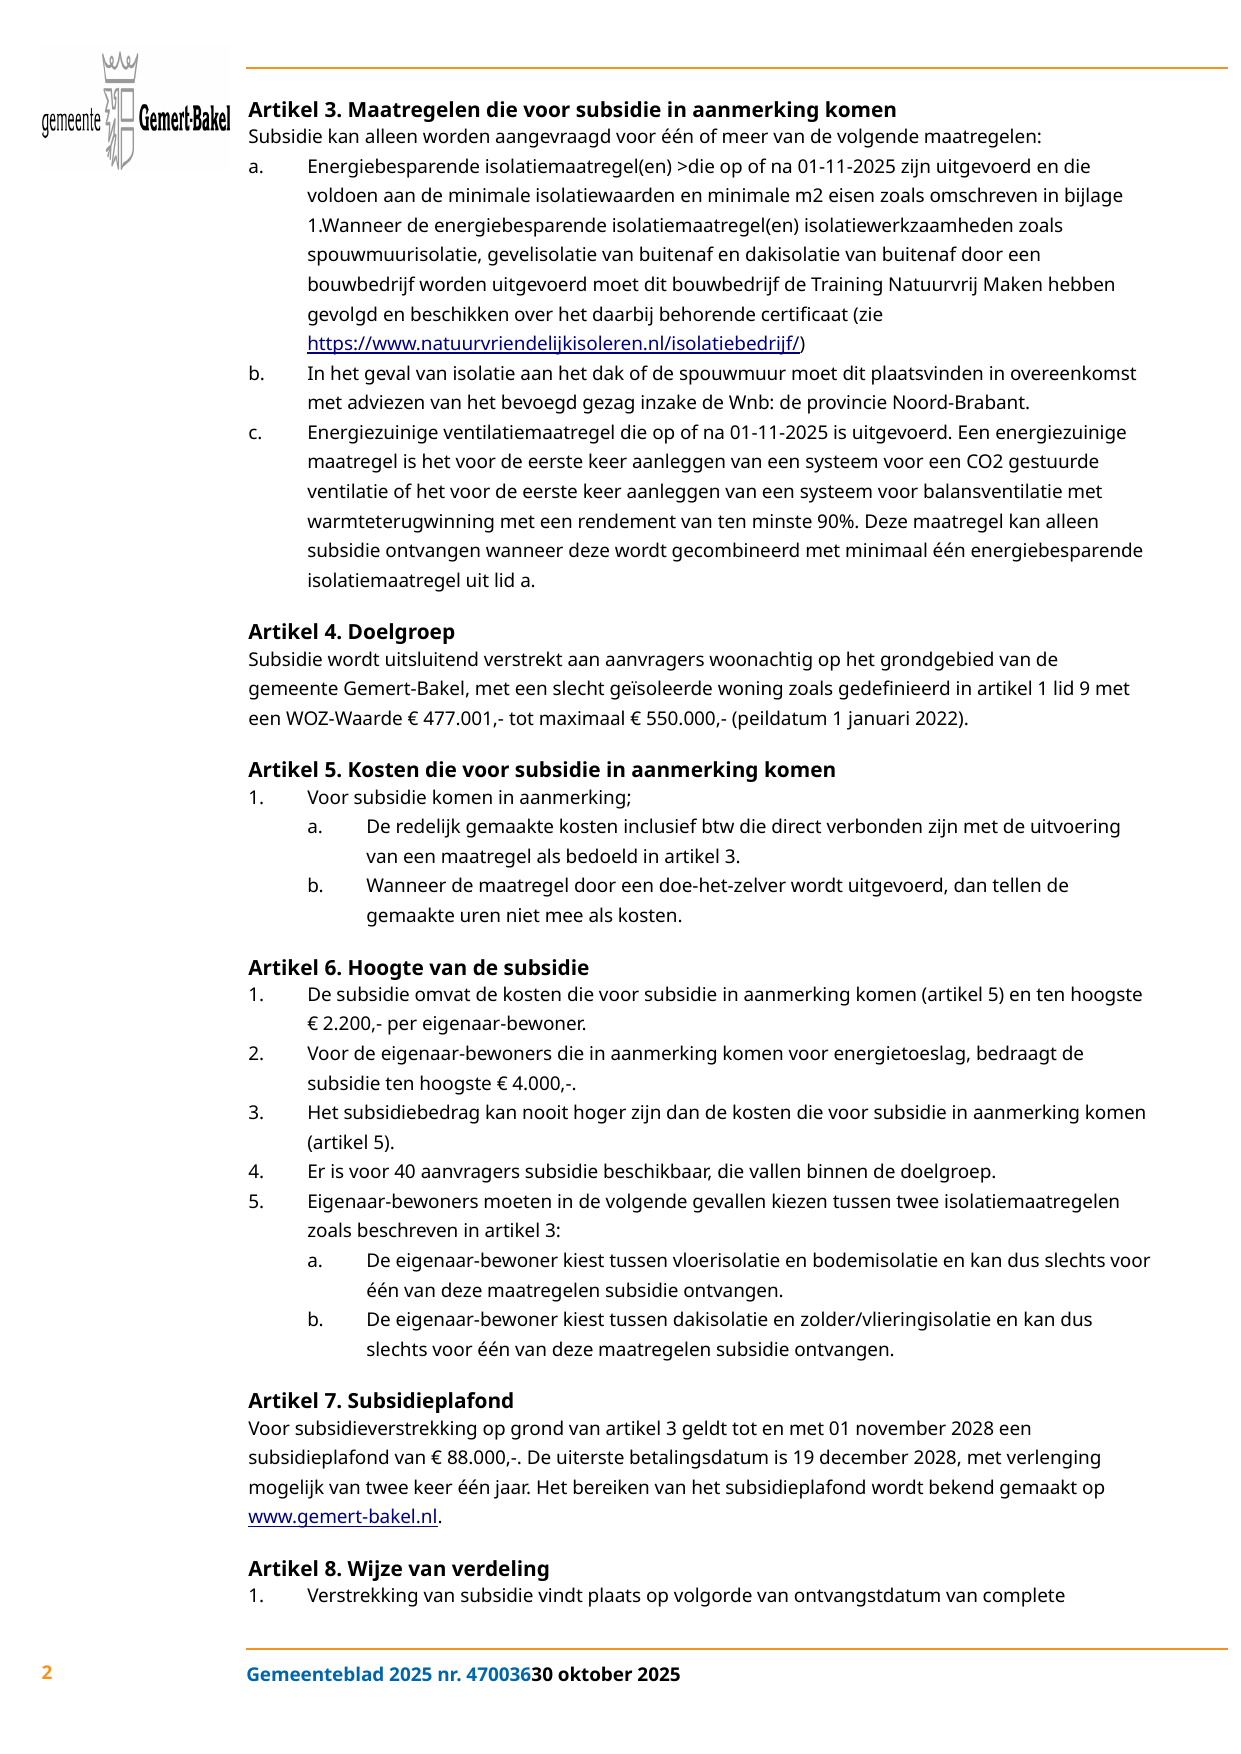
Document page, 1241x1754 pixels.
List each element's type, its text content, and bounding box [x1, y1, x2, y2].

text Artikel 7. Subsidieplafond [248, 1386, 1152, 1415]
text Artikel 8. Wijze van verdeling [248, 1554, 1152, 1582]
text Subsidie wordt uitsluitend verstrekt aan aanvragers woonachtig op het grondgebied van de gemeente Gemert-Bakel, met een slecht geïsoleerde woning zoals gedefinieerd in artikel 1 lid 9 met een WOZ-Waarde € 477.001,- tot maximaal € 550.000,- (peildatum 1 januari 2022). [248, 646, 1152, 731]
list Het subsidiebedrag kan nooit hoger zijn dan de kosten die voor subsidie in aanmerking komen (artikel 5). [248, 1099, 1152, 1155]
text Artikel 4. Doelgroep [248, 617, 1152, 646]
list De eigenaar-bewoner kiest tussen vloerisolatie en bodemisolatie en kan dus slechts voor één van deze maatregelen subsidie ontvangen. [307, 1247, 1152, 1303]
text Voor subsidieverstrekking op grond van artikel 3 geldt tot en met 01 november 2028 een subsidieplafond van € 88.000,-. De uiterste betalingsdatum is 19 december 2028, met verlenging mogelijk van twee keer één jaar. Het bereiken van het subsidieplafond wordt bekend gemaakt op www.gemert-bakel.nl. [248, 1415, 1152, 1529]
list De subsidie omvat de kosten die voor subsidie in aanmerking komen (artikel 5) en ten hoogste € 2.200,- per eigenaar-bewoner. [248, 981, 1152, 1036]
list Eigenaar-bewoners moeten in de volgende gevallen kiezen tussen twee isolatiemaatregelen zoals beschreven in artikel 3: [248, 1188, 1152, 1243]
list De eigenaar-bewoner kiest tussen dakisolatie en zolder/vlieringisolatie en kan dus slechts voor één van deze maatregelen subsidie ontvangen. [307, 1306, 1152, 1362]
list Energiebesparende isolatiemaatregel(en) >die op of na 01-11-2025 zijn uitgevoerd en die voldoen aan de minimale isolatiewaarden en minimale m2 eisen zoals omschreven in bijlage 1.Wanneer de energiebesparende isolatiemaatregel(en) isolatiewerkzaamheden zoals spouwmuurisolatie, gevelisolatie van buitenaf en dakisolatie van buitenaf door een bouwbedrijf worden uitgevoerd moet dit bouwbedrijf de Training Natuurvrij Maken hebben gevolgd en beschikken over het daarbij behorende certificaat (zie https://www.natuurvriendelijkisoleren.nl/isolatiebedrijf/) [248, 153, 1152, 356]
picture [41, 47, 231, 172]
list Voor subsidie komen in aanmerking; [248, 784, 1152, 809]
text Artikel 5. Kosten die voor subsidie in aanmerking komen [248, 755, 1152, 784]
text Artikel 6. Hoogte van de subsidie [248, 953, 1152, 981]
list De redelijk gemaakte kosten inclusief btw die direct verbonden zijn met de uitvoering van een maatregel als bedoeld in artikel 3. [307, 813, 1152, 869]
list Er is voor 40 aanvragers subsidie beschikbaar, die vallen binnen de doelgroep. [248, 1158, 1152, 1184]
text Subsidie kan alleen worden aangevraagd voor één of meer van de volgende maatregelen: [248, 123, 1152, 149]
list Verstrekking van subsidie vindt plaats op volgorde van ontvangstdatum van complete [248, 1582, 1152, 1608]
list Energiezuinige ventilatiemaatregel die op of na 01-11-2025 is uitgevoerd. Een energiezuinige maatregel is het voor de eerste keer aanleggen van een systeem voor een CO2 gestuurde ventilatie of het voor de eerste keer aanleggen van een systeem voor balansventilatie met warmteterugwinning met een rendement van ten minste 90%. Deze maatregel kan alleen subsidie ontvangen wanneer deze wordt gecombineerd met minimaal één energiebesparende isolatiemaatregel uit lid a. [248, 419, 1152, 593]
list Voor de eigenaar-bewoners die in aanmerking komen voor energietoeslag, bedraagt de subsidie ten hoogste € 4.000,-. [248, 1040, 1152, 1096]
list In het geval van isolatie aan het dak of de spouwmuur moet dit plaatsvinden in overeenkomst met adviezen van het bevoegd gezag inzake de Wnb: de provincie Noord-Brabant. [248, 360, 1152, 415]
list Wanneer de maatregel door een doe-het-zelver wordt uitgevoerd, dan tellen de gemaakte uren niet mee als kosten. [307, 873, 1152, 928]
text Artikel 3. Maatregelen die voor subsidie in aanmerking komen [248, 95, 1152, 123]
